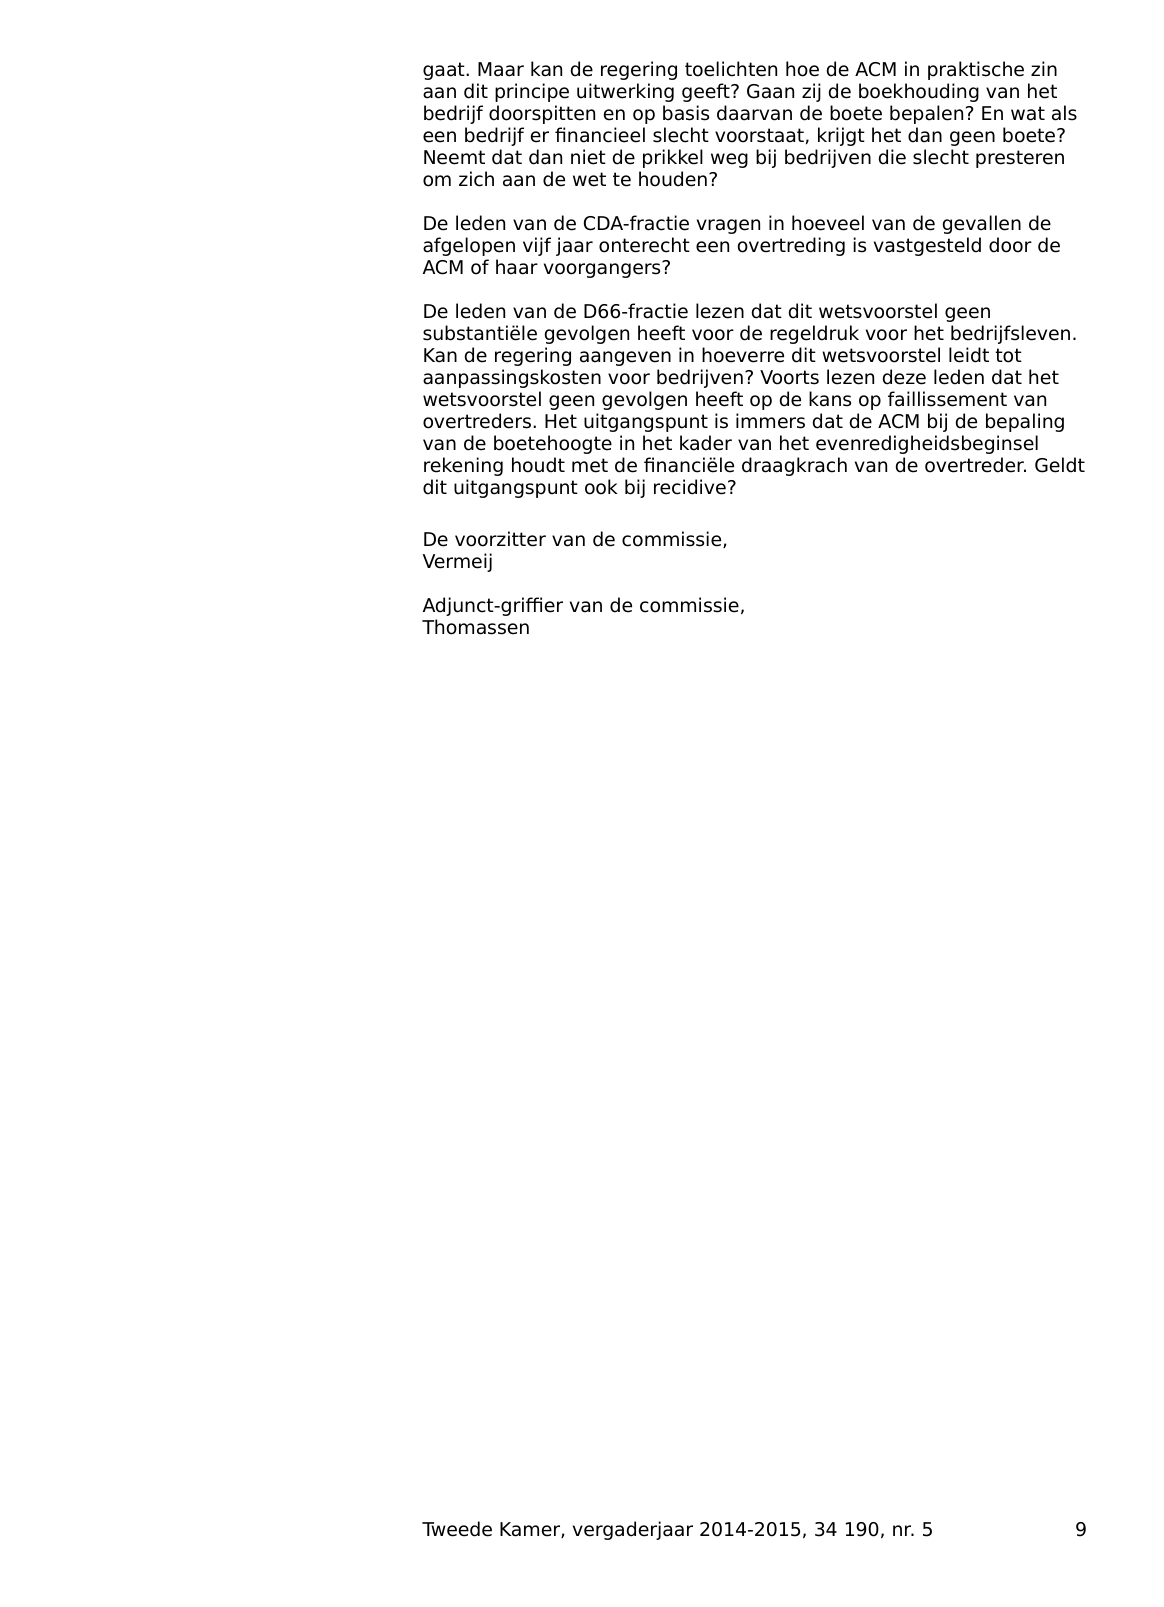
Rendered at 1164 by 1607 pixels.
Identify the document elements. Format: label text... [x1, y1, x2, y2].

text Adjunct-griffier van de commissie, Thomassen [422, 595, 1087, 639]
text De voorzitter van de commissie, Vermeij [422, 529, 1087, 573]
text De leden van de D66-fractie lezen dat dit wetsvoorstel geen substantiële gevolgen heeft voor de regeldruk voor het bedrijfsleven. Kan de regering aangeven in hoeverre dit wetsvoorstel leidt tot aanpassingskosten voor bedrijven? Voorts lezen deze leden dat het wetsvoorstel geen gevolgen heeft op de kans op faillissement van overtreders. Het uitgangspunt is immers dat de ACM bij de bepaling van de boetehoogte in het kader van het evenredigheidsbeginsel rekening houdt met de financiële draagkrach van de overtreder. Geldt dit uitgangspunt ook bij recidive? [422, 301, 1087, 499]
text De leden van de CDA-fractie vragen in hoeveel van de gevallen de afgelopen vijf jaar onterecht een overtreding is vastgesteld door de ACM of haar voorgangers? [422, 213, 1087, 279]
text gaat. Maar kan de regering toelichten hoe de ACM in praktische zin aan dit principe uitwerking geeft? Gaan zij de boekhouding van het bedrijf doorspitten en op basis daarvan de boete bepalen? En wat als een bedrijf er financieel slecht voorstaat, krijgt het dan geen boete? Neemt dat dan niet de prikkel weg bij bedrijven die slecht presteren om zich aan de wet te houden? [422, 59, 1087, 191]
